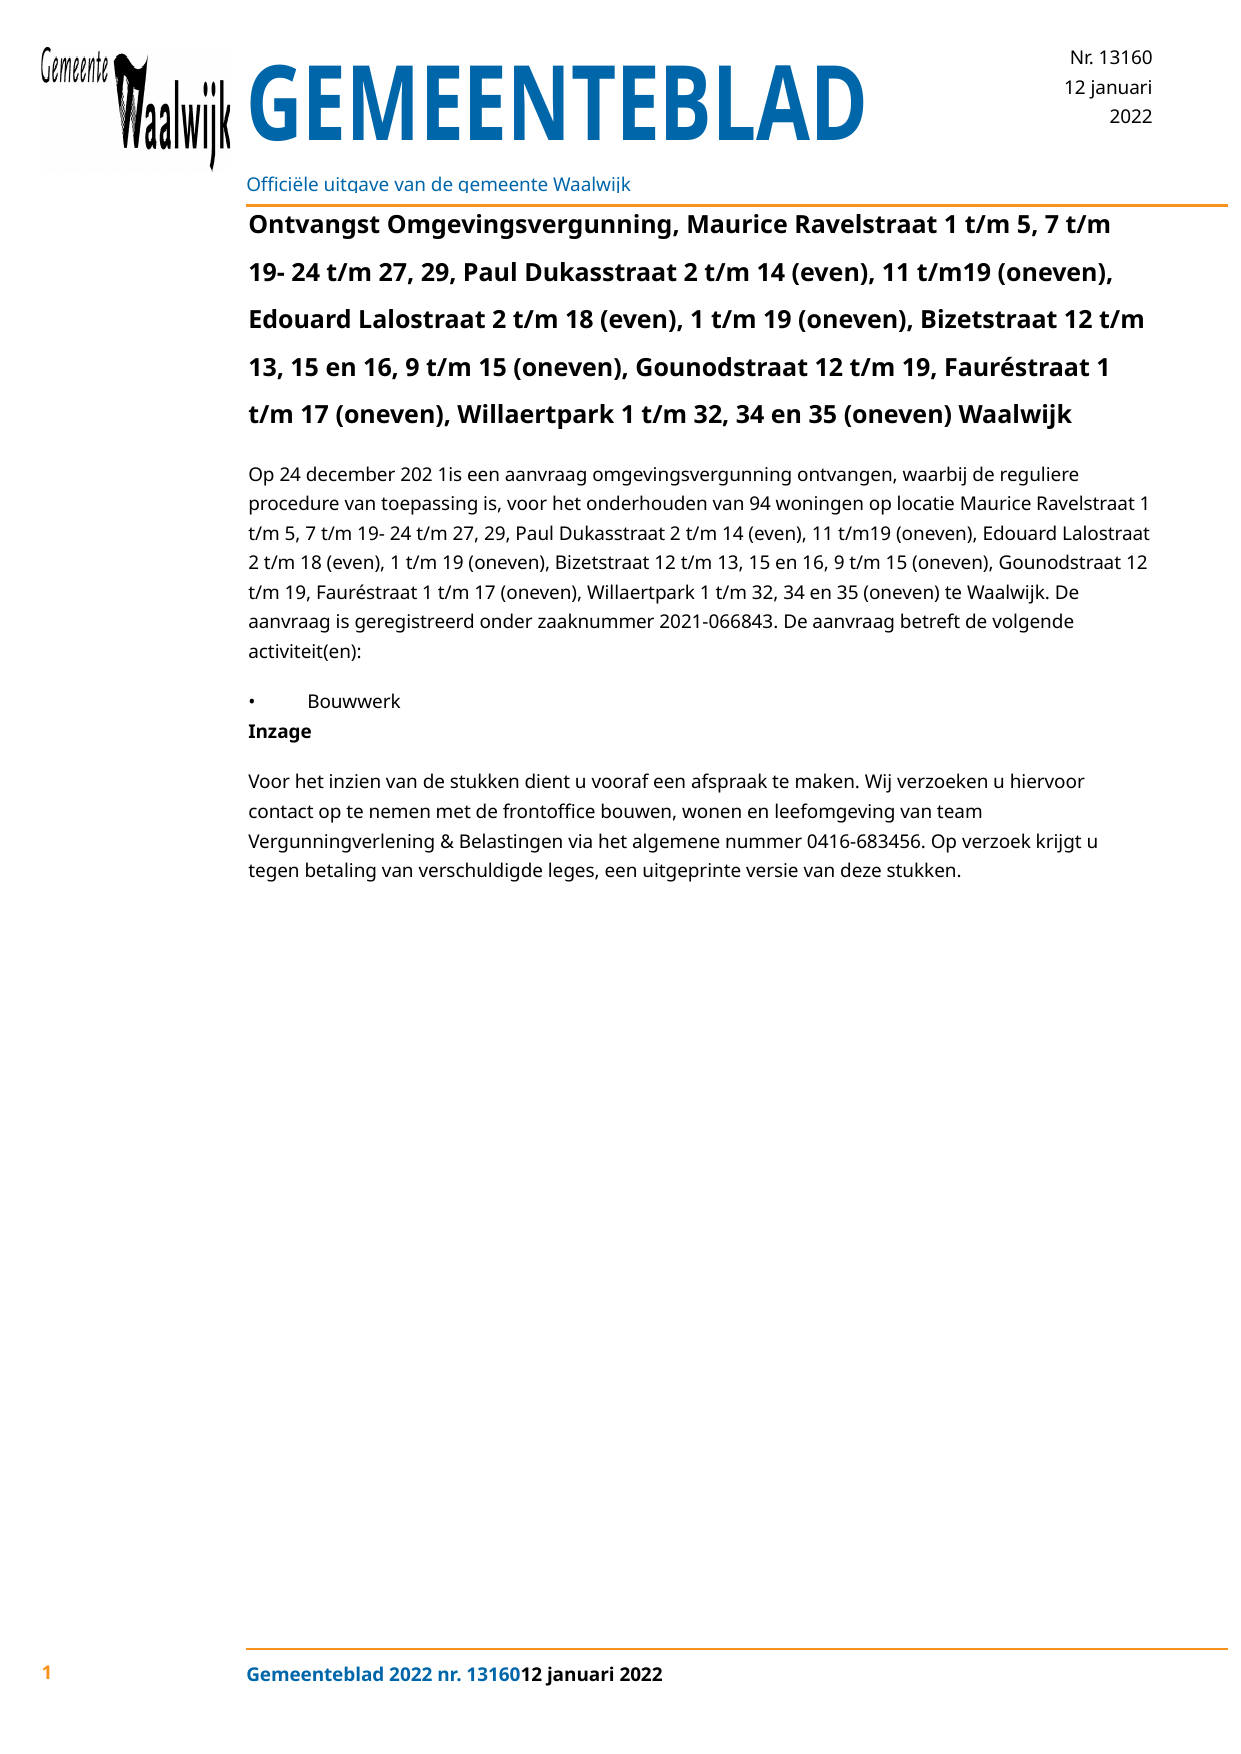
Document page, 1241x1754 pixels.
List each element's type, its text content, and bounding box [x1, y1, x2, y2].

text Inzage [248, 718, 1152, 744]
text Voor het inzien van de stukken dient u vooraf een afspraak te maken. Wij verzoeken u hiervoor contact op te nemen met de frontoffice bouwen, wonen en leefomgeving van team Vergunningverlening & Belastingen via het algemene nummer 0416-683456. Op verzoek krijgt u tegen betaling van verschuldigde leges, een uitgeprinte versie van deze stukken. [248, 769, 1152, 883]
list Bouwwerk [248, 689, 1152, 714]
picture [41, 47, 231, 172]
text Op 24 december 202 1is een aanvraag omgevingsvergunning ontvangen, waarbij de reguliere procedure van toepassing is, voor het onderhouden van 94 woningen op locatie Maurice Ravelstraat 1 t/m 5, 7 t/m 19- 24 t/m 27, 29, Paul Dukasstraat 2 t/m 14 (even), 11 t/m19 (oneven), Edouard Lalostraat 2 t/m 18 (even), 1 t/m 19 (oneven), Bizetstraat 12 t/m 13, 15 en 16, 9 t/m 15 (oneven), Gounodstraat 12 t/m 19, Fauréstraat 1 t/m 17 (oneven), Willaertpark 1 t/m 32, 34 en 35 (oneven) te Waalwijk. De aanvraag is geregistreerd onder zaaknummer 2021-066843. De aanvraag betreft de volgende activiteit(en): [248, 461, 1152, 664]
text Ontvangst Omgevingsvergunning, Maurice Ravelstraat 1 t/m 5, 7 t/m 19- 24 t/m 27, 29, Paul Dukasstraat 2 t/m 14 (even), 11 t/m19 (oneven), Edouard Lalostraat 2 t/m 18 (even), 1 t/m 19 (oneven), Bizetstraat 12 t/m 13, 15 en 16, 9 t/m 15 (oneven), Gounodstraat 12 t/m 19, Fauréstraat 1 t/m 17 (oneven), Willaertpark 1 t/m 32, 34 en 35 (oneven) Waalwijk [248, 207, 1152, 431]
